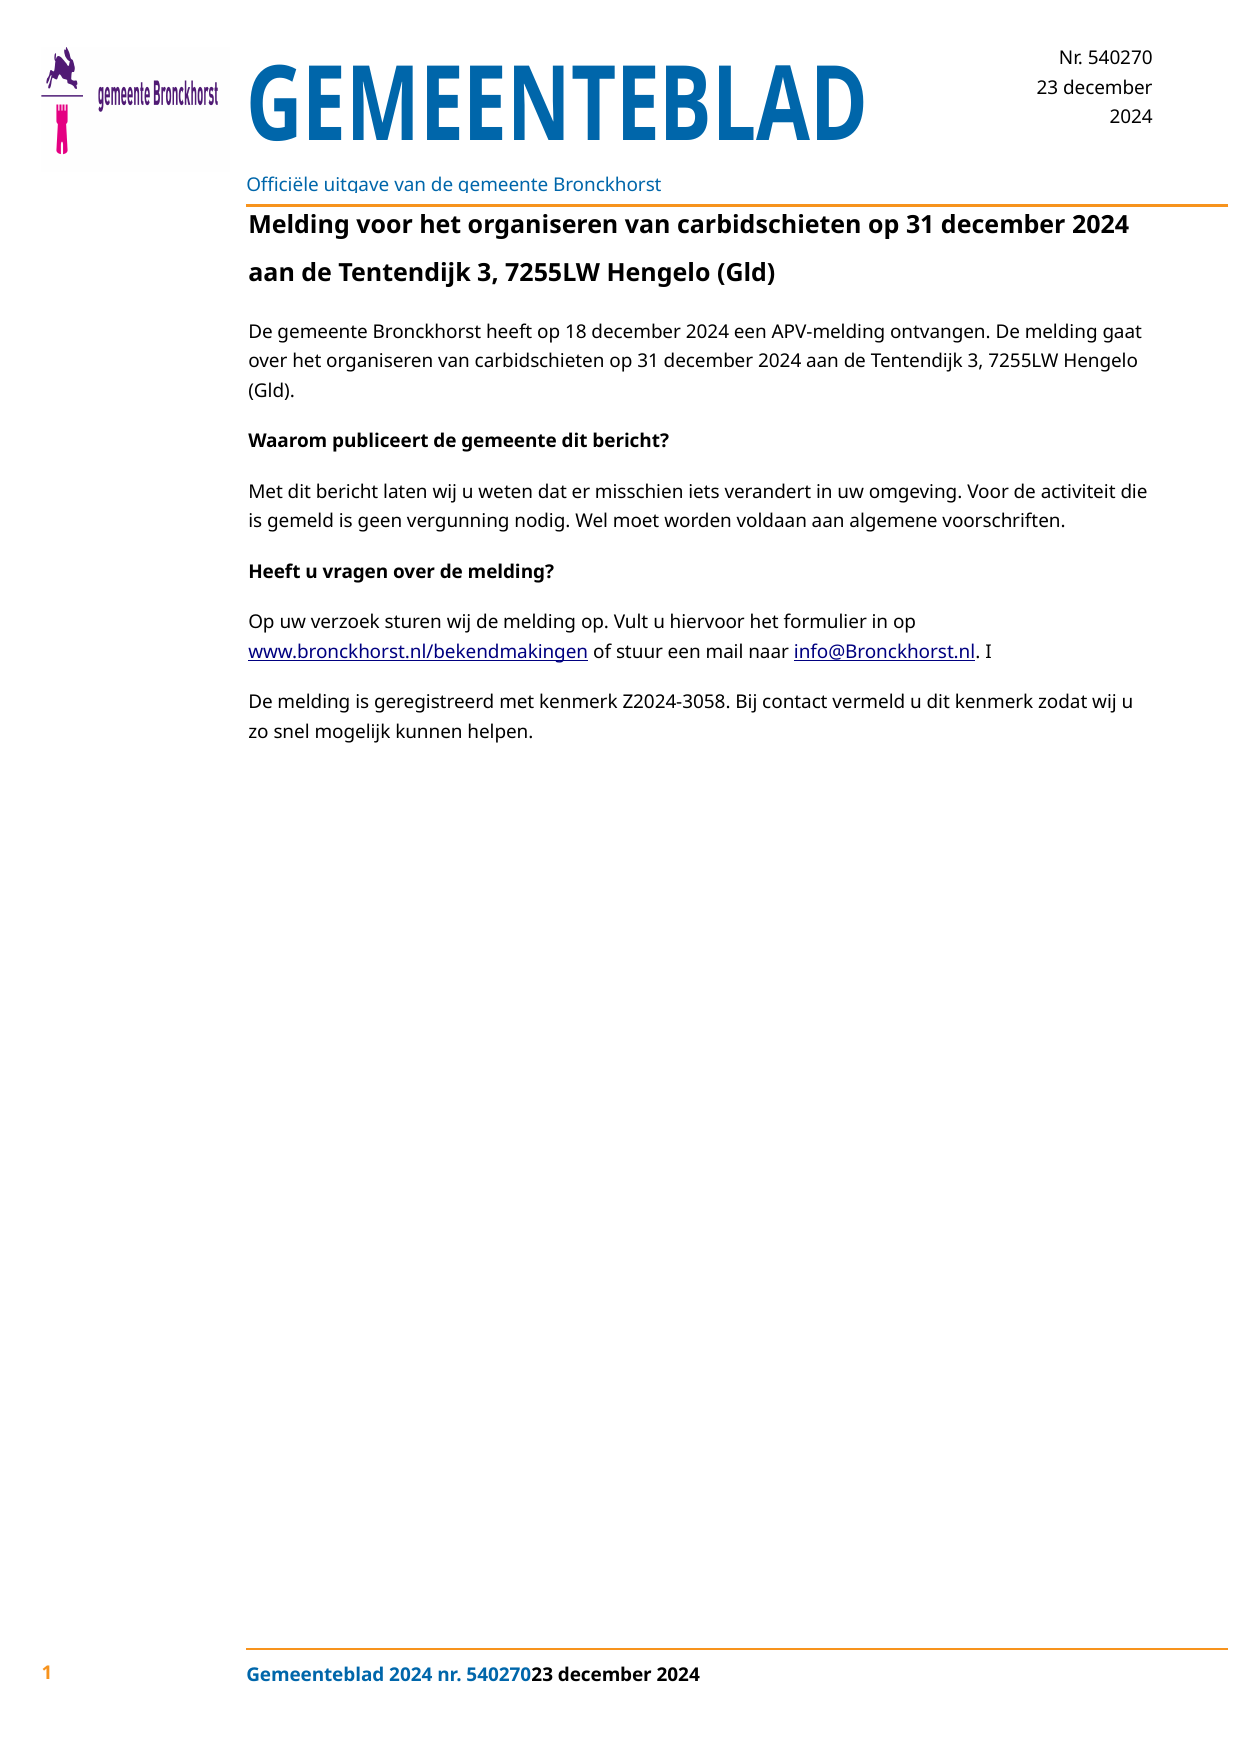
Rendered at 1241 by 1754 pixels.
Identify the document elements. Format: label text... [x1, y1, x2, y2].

picture [41, 47, 231, 172]
text Heeft u vragen over de melding? [248, 558, 1152, 584]
text Met dit bericht laten wij u weten dat er misschien iets verandert in uw omgeving. Voor de activiteit die is gemeld is geen vergunning nodig. Wel moet worden voldaan aan algemene voorschriften. [248, 478, 1152, 533]
text Op uw verzoek sturen wij de melding op. Vult u hiervoor het formulier in op www.bronckhorst.nl/bekendmakingen of stuur een mail naar info@Bronckhorst.nl. I [248, 608, 1152, 664]
text Waarom publiceert de gemeente dit bericht? [248, 427, 1152, 453]
text De melding is geregistreerd met kenmerk Z2024-3058. Bij contact vermeld u dit kenmerk zodat wij u zo snel mogelijk kunnen helpen. [248, 688, 1152, 744]
text Melding voor het organiseren van carbidschieten op 31 december 2024 aan de Tentendijk 3, 7255LW Hengelo (Gld) [248, 207, 1152, 288]
text De gemeente Bronckhorst heeft op 18 december 2024 een APV-melding ontvangen. De melding gaat over het organiseren van carbidschieten op 31 december 2024 aan de Tentendijk 3, 7255LW Hengelo (Gld). [248, 318, 1152, 403]
